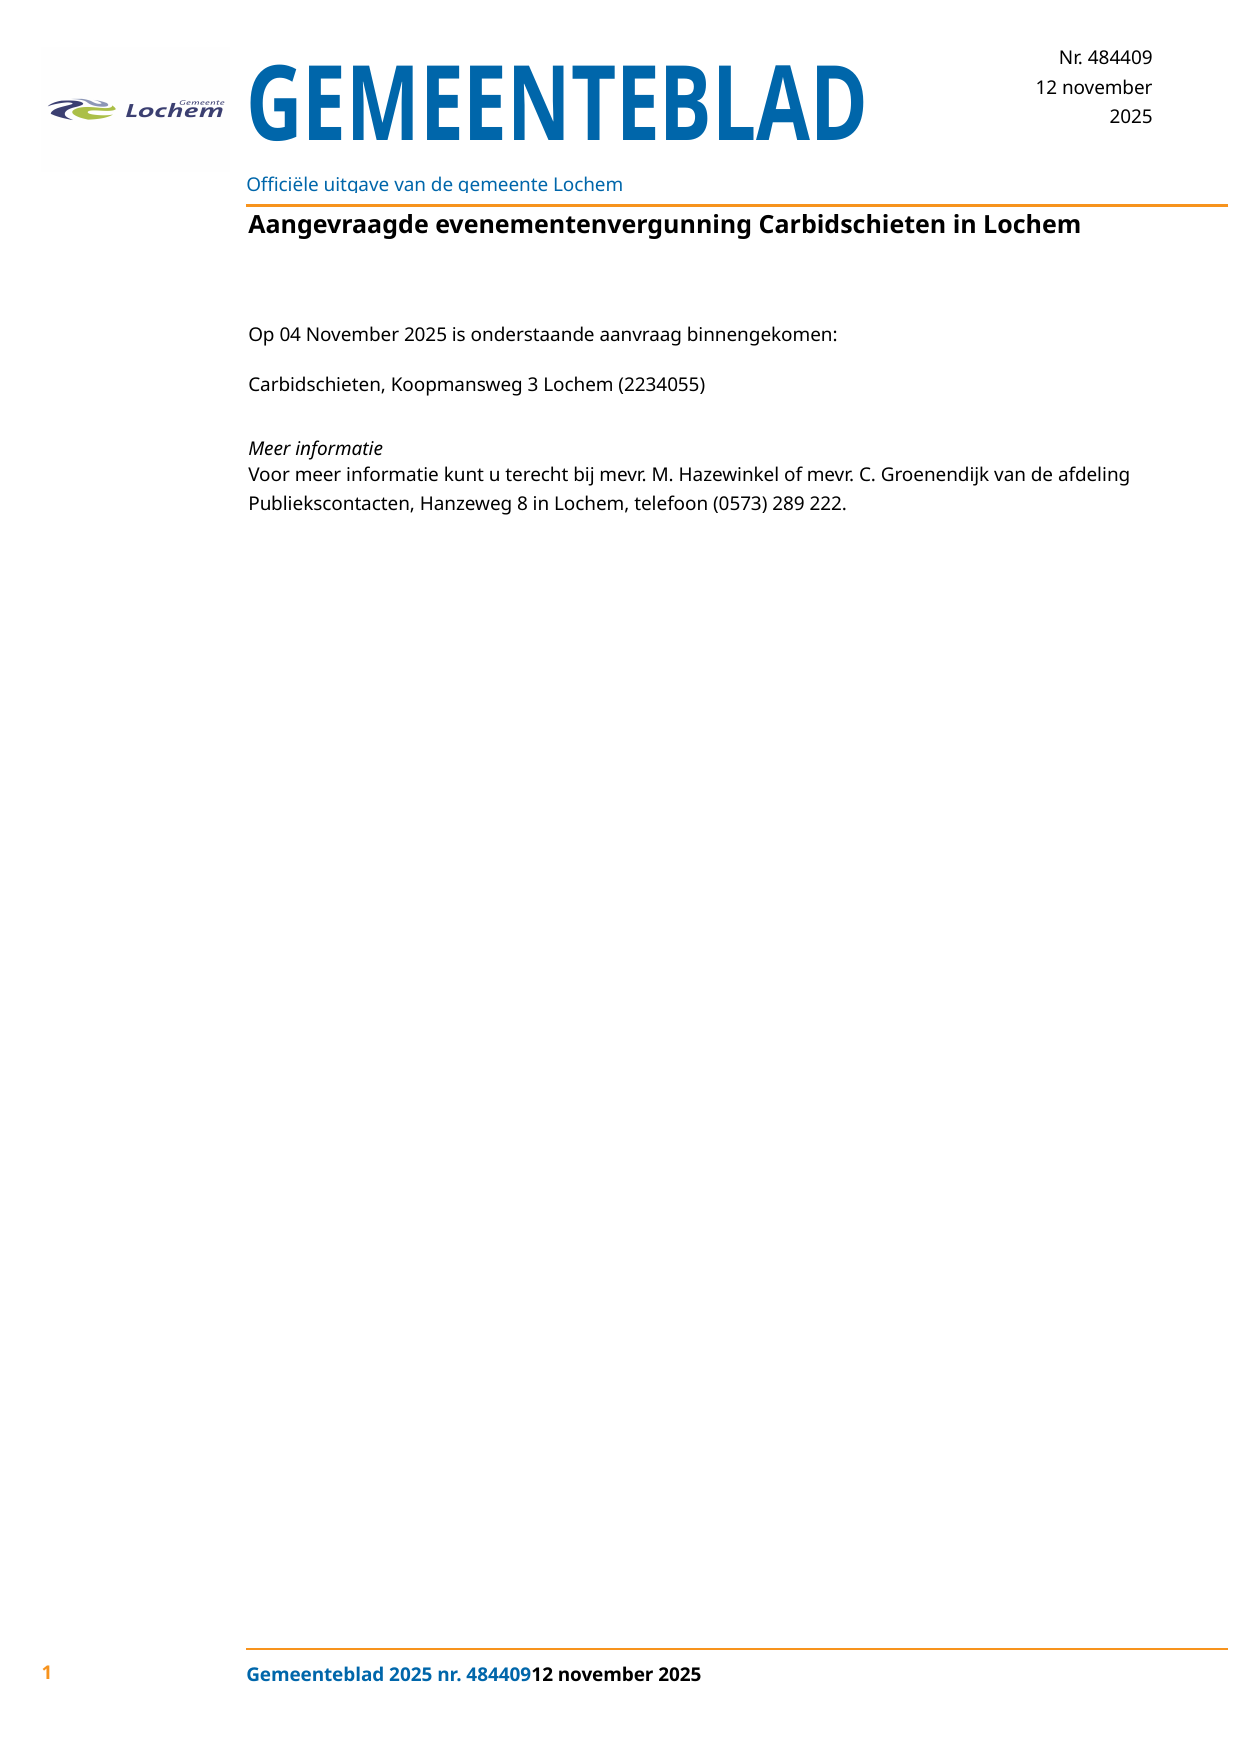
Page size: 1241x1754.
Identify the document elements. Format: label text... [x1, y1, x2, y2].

text Meer informatie [248, 435, 1152, 461]
picture [41, 47, 231, 172]
text Voor meer informatie kunt u terecht bij mevr. M. Hazewinkel of mevr. C. Groenendijk van de afdeling Publiekscontacten, Hanzeweg 8 in Lochem, telefoon (0573) 289 222. [248, 461, 1152, 516]
text Aangevraagde evenementenvergunning Carbidschieten in Lochem [248, 207, 1152, 241]
text Carbidschieten, Koopmansweg 3 Lochem (2234055) [248, 371, 1152, 397]
text Op 04 November 2025 is onderstaande aanvraag binnengekomen: [248, 321, 1152, 346]
